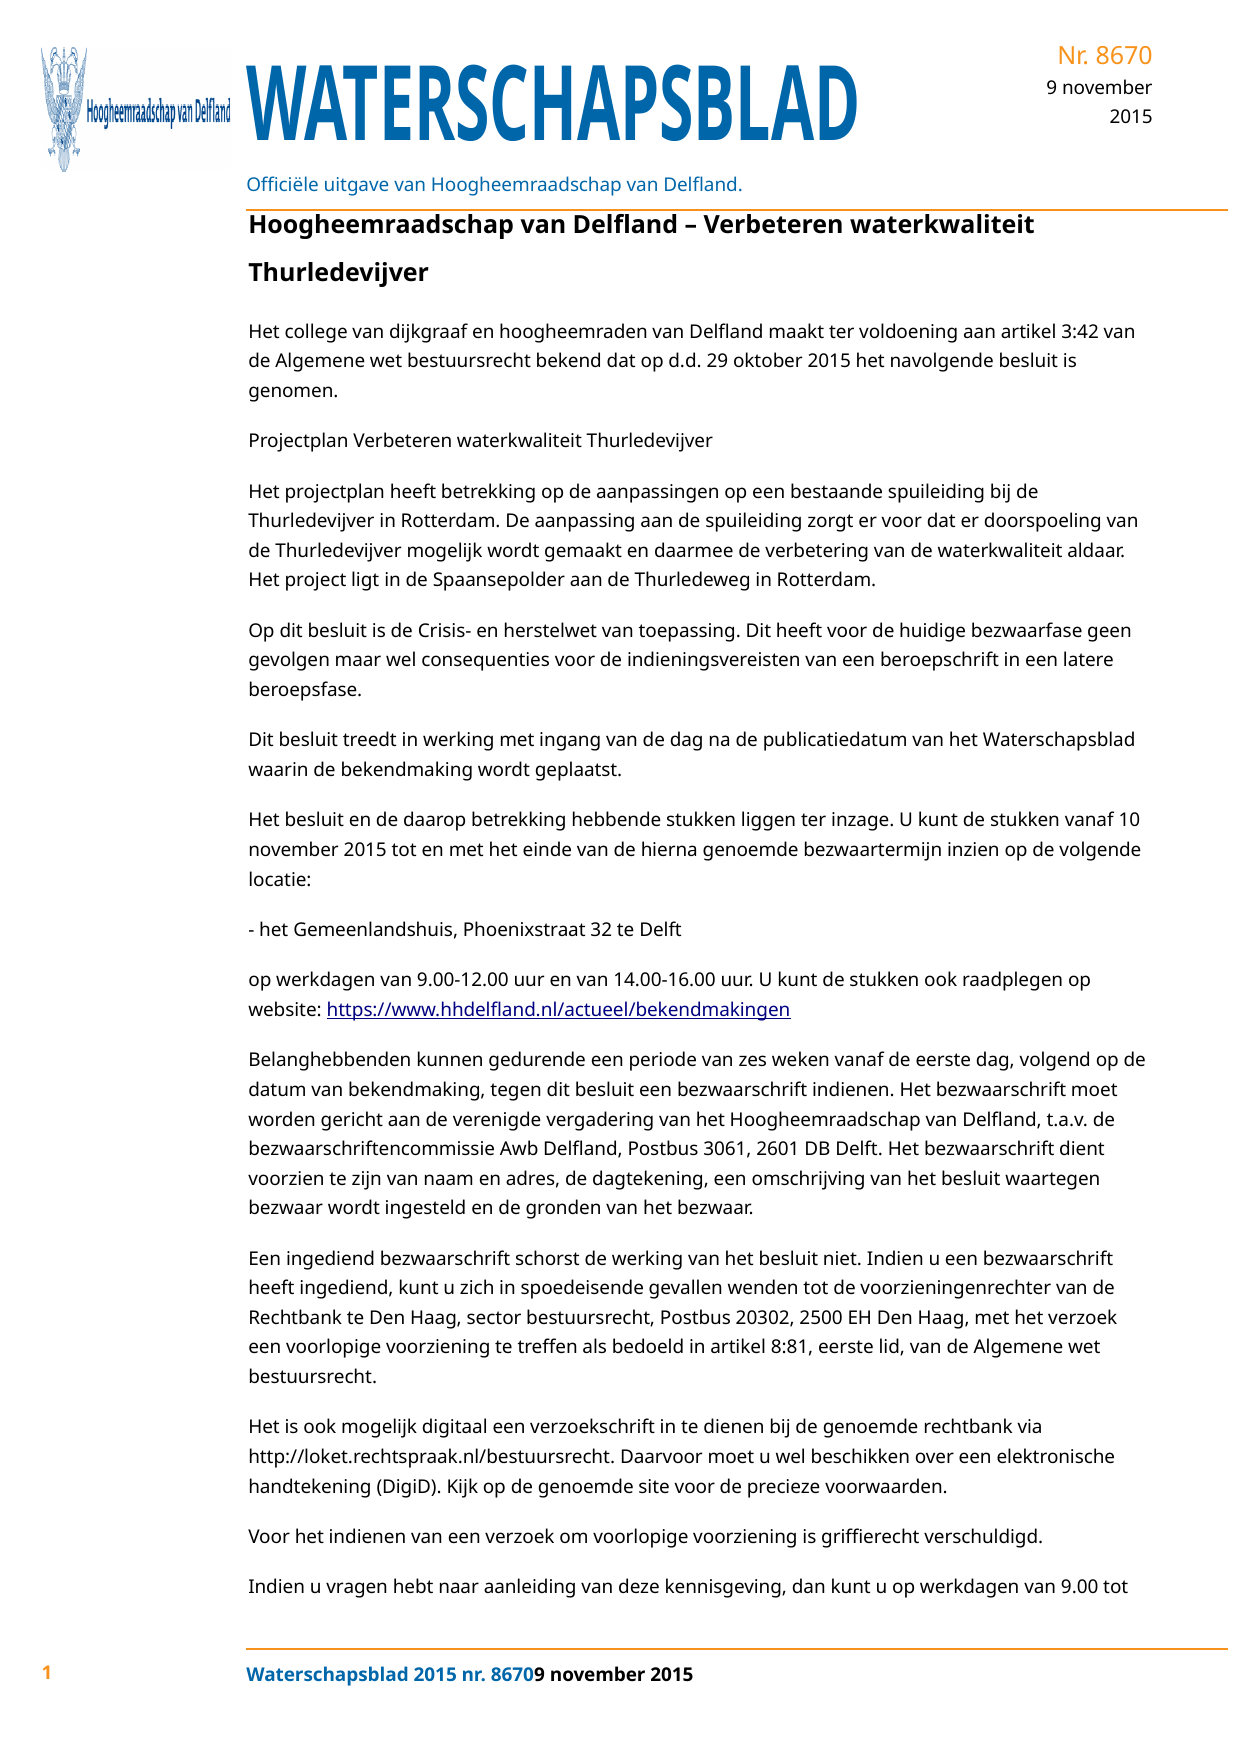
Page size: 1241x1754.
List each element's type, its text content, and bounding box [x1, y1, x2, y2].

text Het college van dijkgraaf en hoogheemraden van Delfland maakt ter voldoening aan artikel 3:42 van de Algemene wet bestuursrecht bekend dat op d.d. 29 oktober 2015 het navolgende besluit is genomen. [248, 318, 1152, 403]
text op werkdagen van 9.00-12.00 uur en van 14.00-16.00 uur. U kunt de stukken ook raadplegen op website: https://www.hhdelfland.nl/actueel/bekendmakingen [248, 967, 1152, 1022]
text Op dit besluit is de Crisis- en herstelwet van toepassing. Dit heeft voor de huidige bezwaarfase geen gevolgen maar wel consequenties voor de indieningsvereisten van een beroepschrift in een latere beroepsfase. [248, 617, 1152, 702]
text Indien u vragen hebt naar aanleiding van deze kennisgeving, dan kunt u op werkdagen van 9.00 tot [248, 1574, 1152, 1599]
text Het besluit en de daarop betrekking hebbende stukken liggen ter inzage. U kunt de stukken vanaf 10 november 2015 tot en met het einde van de hierna genoemde bezwaartermijn inzien op de volgende locatie: [248, 807, 1152, 892]
text Belanghebbenden kunnen gedurende een periode van zes weken vanaf de eerste dag, volgend op de datum van bekendmaking, tegen dit besluit een bezwaarschrift indienen. Het bezwaarschrift moet worden gericht aan de verenigde vergadering van het Hoogheemraadschap van Delfland, t.a.v. de bezwaarschriftencommissie Awb Delfland, Postbus 3061, 2601 DB Delft. Het bezwaarschrift dient voorzien te zijn van naam en adres, de dagtekening, een omschrijving van het besluit waartegen bezwaar wordt ingesteld en de gronden van het bezwaar. [248, 1047, 1152, 1220]
picture [41, 47, 231, 172]
text Het projectplan heeft betrekking op de aanpassingen op een bestaande spuileiding bij de Thurledevijver in Rotterdam. De aanpassing aan de spuileiding zorgt er voor dat er doorspoeling van de Thurledevijver mogelijk wordt gemaakt en daarmee de verbetering van de waterkwaliteit aldaar. Het project ligt in de Spaansepolder aan de Thurledeweg in Rotterdam. [248, 478, 1152, 592]
text Voor het indienen van een verzoek om voorlopige voorziening is griffierecht verschuldigd. [248, 1523, 1152, 1549]
text Projectplan Verbeteren waterkwaliteit Thurledevijver [248, 427, 1152, 453]
text Een ingediend bezwaarschrift schorst de werking van het besluit niet. Indien u een bezwaarschrift heeft ingediend, kunt u zich in spoedeisende gevallen wenden tot de voorzieningenrechter van de Rechtbank te Den Haag, sector bestuursrecht, Postbus 20302, 2500 EH Den Haag, met het verzoek een voorlopige voorziening te treffen als bedoeld in artikel 8:81, eerste lid, van de Algemene wet bestuursrecht. [248, 1245, 1152, 1389]
text Het is ook mogelijk digitaal een verzoekschrift in te dienen bij de genoemde rechtbank via http://loket.rechtspraak.nl/bestuursrecht. Daarvoor moet u wel beschikken over een elektronische handtekening (DigiD). Kijk op de genoemde site voor de precieze voorwaarden. [248, 1414, 1152, 1499]
text Hoogheemraadschap van Delfland – Verbeteren waterkwaliteit Thurledevijver [248, 211, 1152, 288]
text - het Gemeenlandshuis, Phoenixstraat 32 te Delft [248, 916, 1152, 942]
text Dit besluit treedt in werking met ingang van de dag na de publicatiedatum van het Waterschapsblad waarin de bekendmaking wordt geplaatst. [248, 727, 1152, 782]
